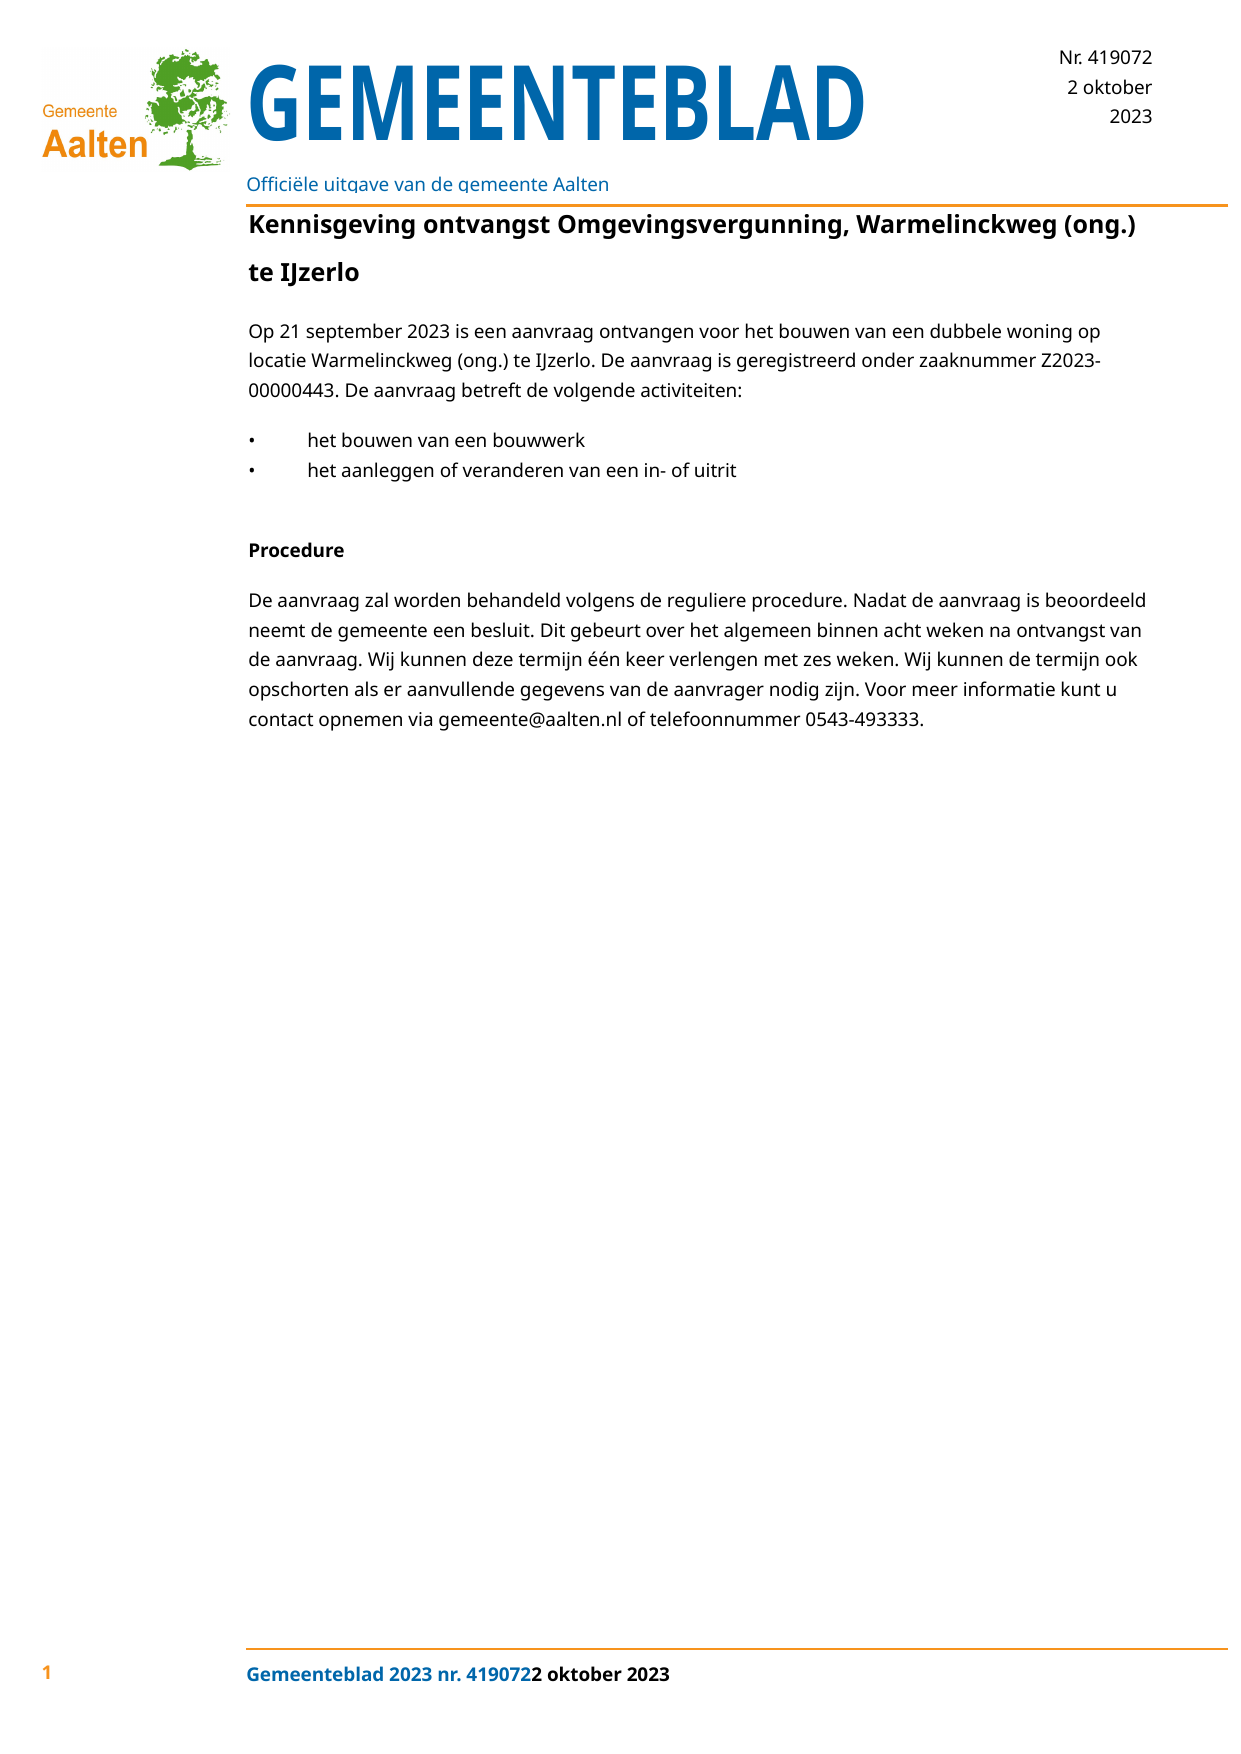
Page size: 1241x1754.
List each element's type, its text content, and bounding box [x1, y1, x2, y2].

text De aanvraag zal worden behandeld volgens de reguliere procedure. Nadat de aanvraag is beoordeeld neemt de gemeente een besluit. Dit gebeurt over het algemeen binnen acht weken na ontvangst van de aanvraag. Wij kunnen deze termijn één keer verlengen met zes weken. Wij kunnen de termijn ook opschorten als er aanvullende gegevens van de aanvrager nodig zijn. Voor meer informatie kunt u contact opnemen via gemeente@aalten.nl of telefoonnummer 0543-493333. [248, 587, 1152, 732]
text Procedure [248, 537, 1152, 563]
text Kennisgeving ontvangst Omgevingsvergunning, Warmelinckweg (ong.) te IJzerlo [248, 207, 1152, 288]
picture [41, 47, 231, 172]
list het aanleggen of veranderen van een in- of uitrit [248, 457, 1152, 483]
list het bouwen van een bouwwerk [248, 427, 1152, 453]
text Op 21 september 2023 is een aanvraag ontvangen voor het bouwen van een dubbele woning op locatie Warmelinckweg (ong.) te IJzerlo. De aanvraag is geregistreerd onder zaaknummer Z2023-00000443. De aanvraag betreft de volgende activiteiten: [248, 318, 1152, 403]
